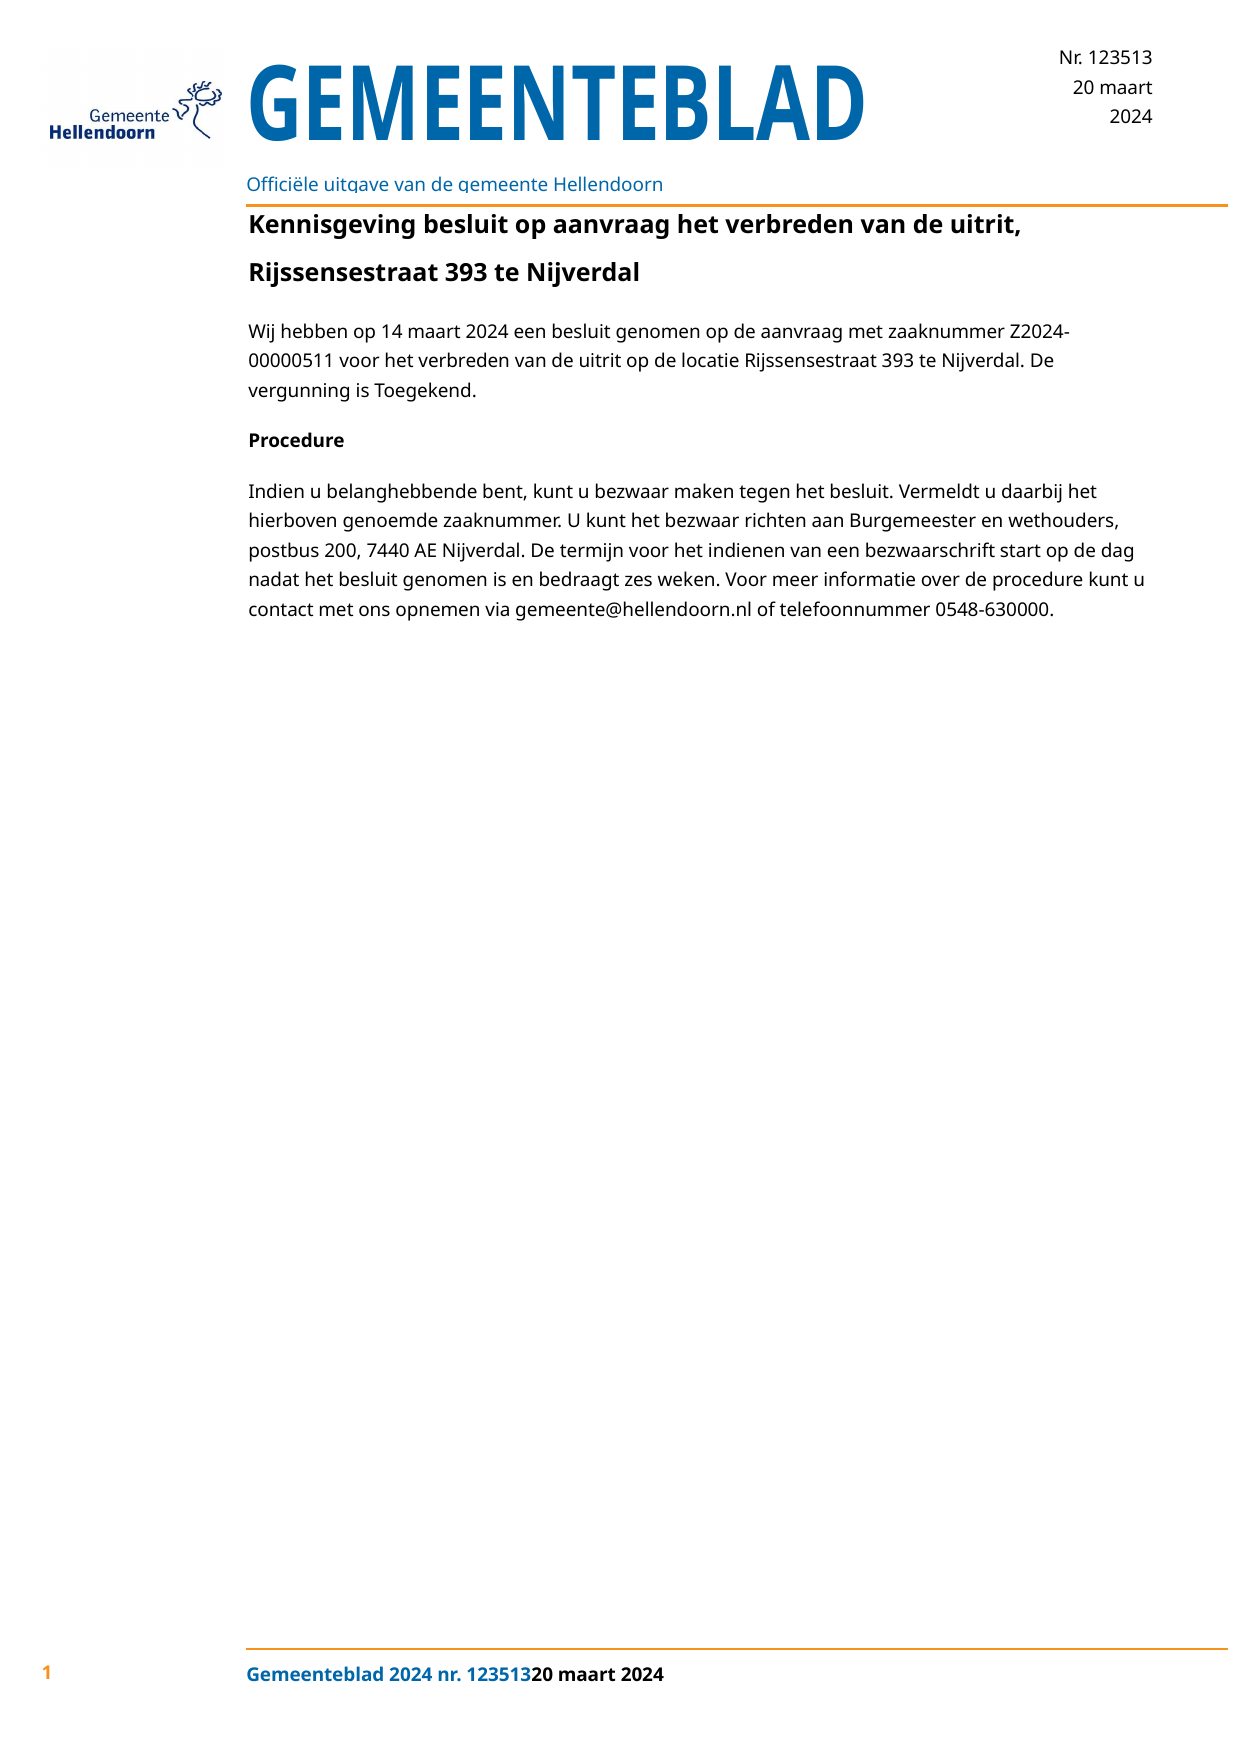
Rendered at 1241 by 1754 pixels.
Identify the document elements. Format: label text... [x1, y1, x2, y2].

text Indien u belanghebbende bent, kunt u bezwaar maken tegen het besluit. Vermeldt u daarbij het hierboven genoemde zaaknummer. U kunt het bezwaar richten aan Burgemeester en wethouders, postbus 200, 7440 AE Nijverdal. De termijn voor het indienen van een bezwaarschrift start op de dag nadat het besluit genomen is en bedraagt zes weken. Voor meer informatie over de procedure kunt u contact met ons opnemen via gemeente@hellendoorn.nl of telefoonnummer 0548-630000. [248, 478, 1152, 622]
text Kennisgeving besluit op aanvraag het verbreden van de uitrit, Rijssensestraat 393 te Nijverdal [248, 207, 1152, 288]
text Wij hebben op 14 maart 2024 een besluit genomen op de aanvraag met zaaknummer Z2024-00000511 voor het verbreden van de uitrit op de locatie Rijssensestraat 393 te Nijverdal. De vergunning is Toegekend. [248, 318, 1152, 403]
text Procedure [248, 427, 1152, 453]
picture [41, 47, 231, 172]
